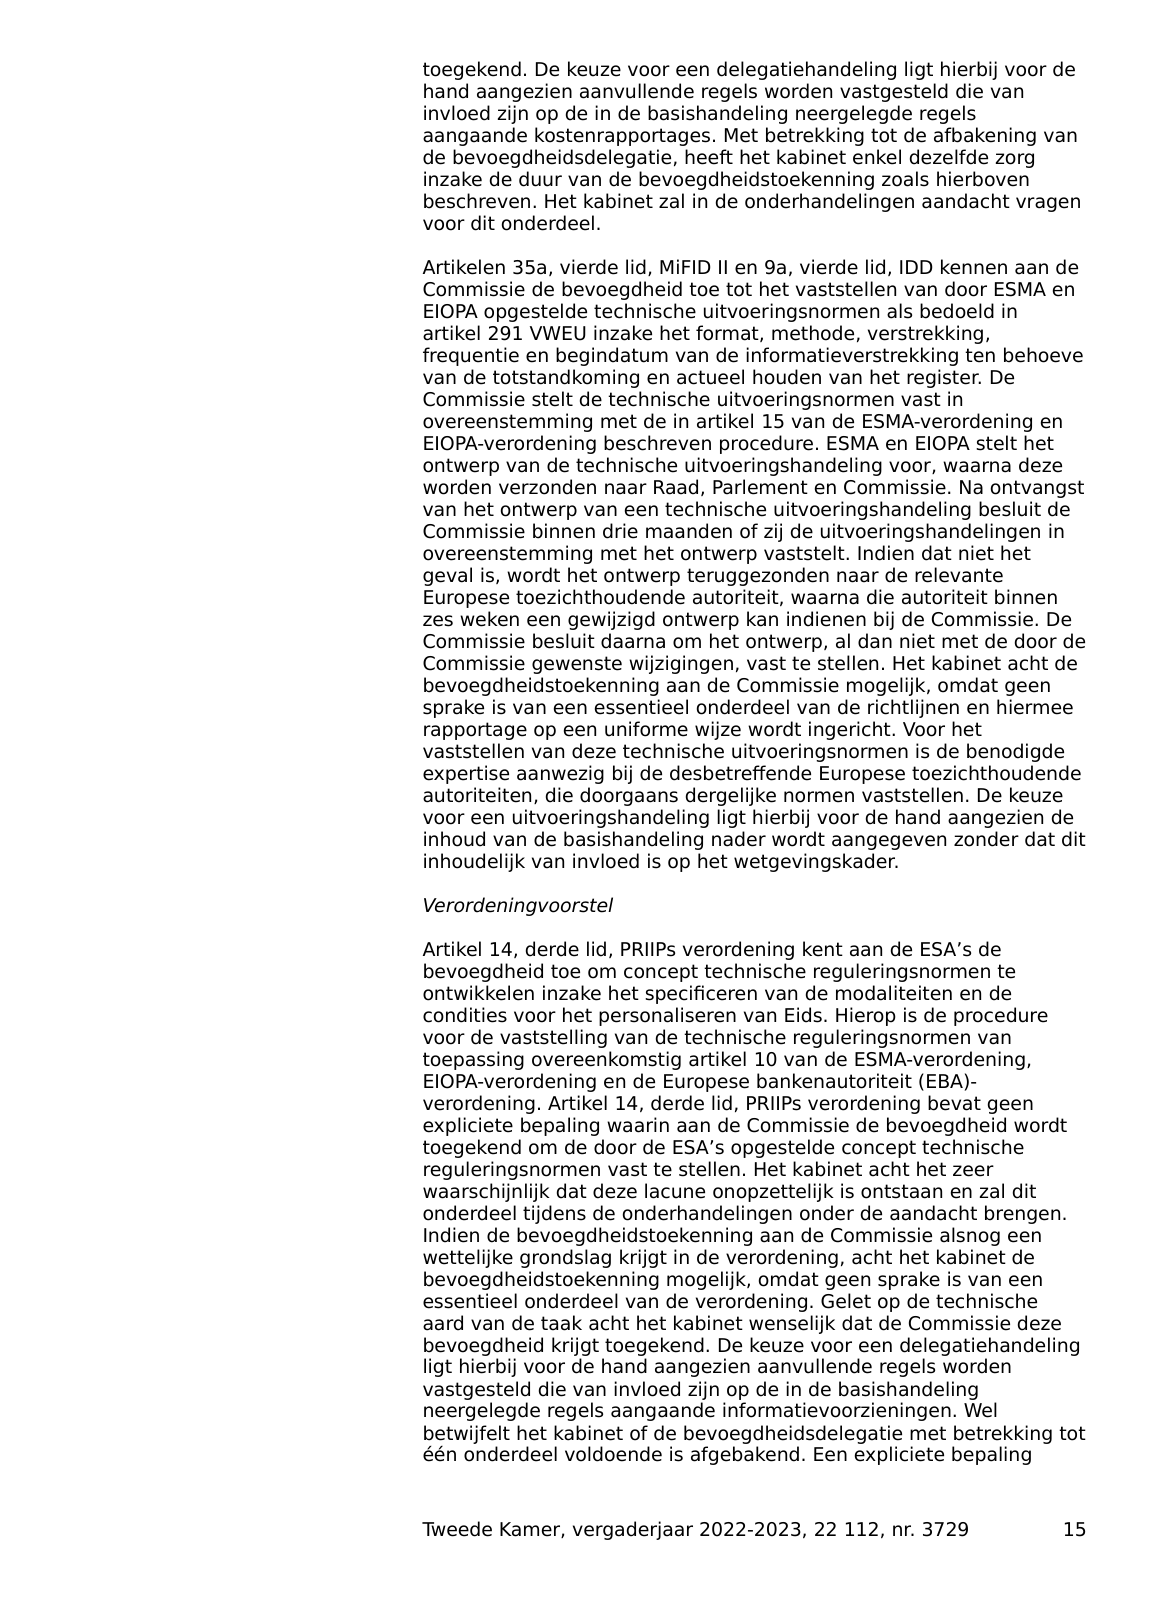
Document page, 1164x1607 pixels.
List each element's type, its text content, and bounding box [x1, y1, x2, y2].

subtitle Verordeningvoorstel [422, 895, 1087, 917]
text toegekend. De keuze voor een delegatiehandeling ligt hierbij voor de hand aangezien aanvullende regels worden vastgesteld die van invloed zijn op de in de basishandeling neergelegde regels aangaande kostenrapportages. Met betrekking tot de afbakening van de bevoegdheidsdelegatie, heeft het kabinet enkel dezelfde zorg inzake de duur van de bevoegdheidstoekenning zoals hierboven beschreven. Het kabinet zal in de onderhandelingen aandacht vragen voor dit onderdeel. [422, 59, 1087, 235]
text Artikel 14, derde lid, PRIIPs verordening kent aan de ESA’s de bevoegdheid toe om concept technische reguleringsnormen te ontwikkelen inzake het specificeren van de modaliteiten en de condities voor het personaliseren van Eids. Hierop is de procedure voor de vaststelling van de technische reguleringsnormen van toepassing overeenkomstig artikel 10 van de ESMA-verordening, EIOPA-verordening en de Europese bankenautoriteit (EBA)-verordening. Artikel 14, derde lid, PRIIPs verordening bevat geen expliciete bepaling waarin aan de Commissie de bevoegdheid wordt toegekend om de door de ESA’s opgestelde concept technische reguleringsnormen vast te stellen. Het kabinet acht het zeer waarschijnlijk dat deze lacune onopzettelijk is ontstaan en zal dit onderdeel tijdens de onderhandelingen onder de aandacht brengen. Indien de bevoegdheidstoekenning aan de Commissie alsnog een wettelijke grondslag krijgt in de verordening, acht het kabinet de bevoegdheidstoekenning mogelijk, omdat geen sprake is van een essentieel onderdeel van de verordening. Gelet op de technische aard van de taak acht het kabinet wenselijk dat de Commissie deze bevoegdheid krijgt toegekend. De keuze voor een delegatiehandeling ligt hierbij voor de hand aangezien aanvullende regels worden vastgesteld die van invloed zijn op de in de basishandeling neergelegde regels aangaande informatievoorzieningen. Wel betwijfelt het kabinet of de bevoegdheidsdelegatie met betrekking tot één onderdeel voldoende is afgebakend. Een expliciete bepaling [422, 939, 1087, 1466]
text Artikelen 35a, vierde lid, MiFID II en 9a, vierde lid, IDD kennen aan de Commissie de bevoegdheid toe tot het vaststellen van door ESMA en EIOPA opgestelde technische uitvoeringsnormen als bedoeld in artikel 291 VWEU inzake het format, methode, verstrekking, frequentie en begindatum van de informatieverstrekking ten behoeve van de totstandkoming en actueel houden van het register. De Commissie stelt de technische uitvoeringsnormen vast in overeenstemming met de in artikel 15 van de ESMA-verordening en EIOPA-verordening beschreven procedure. ESMA en EIOPA stelt het ontwerp van de technische uitvoeringshandeling voor, waarna deze worden verzonden naar Raad, Parlement en Commissie. Na ontvangst van het ontwerp van een technische uitvoeringshandeling besluit de Commissie binnen drie maanden of zij de uitvoeringshandelingen in overeenstemming met het ontwerp vaststelt. Indien dat niet het geval is, wordt het ontwerp teruggezonden naar de relevante Europese toezichthoudende autoriteit, waarna die autoriteit binnen zes weken een gewijzigd ontwerp kan indienen bij de Commissie. De Commissie besluit daarna om het ontwerp, al dan niet met de door de Commissie gewenste wijzigingen, vast te stellen. Het kabinet acht de bevoegdheidstoekenning aan de Commissie mogelijk, omdat geen sprake is van een essentieel onderdeel van de richtlijnen en hiermee rapportage op een uniforme wijze wordt ingericht. Voor het vaststellen van deze technische uitvoeringsnormen is de benodigde expertise aanwezig bij de desbetreffende Europese toezichthoudende autoriteiten, die doorgaans dergelijke normen vaststellen. De keuze voor een uitvoeringshandeling ligt hierbij voor de hand aangezien de inhoud van de basishandeling nader wordt aangegeven zonder dat dit inhoudelijk van invloed is op het wetgevingskader. [422, 257, 1087, 872]
